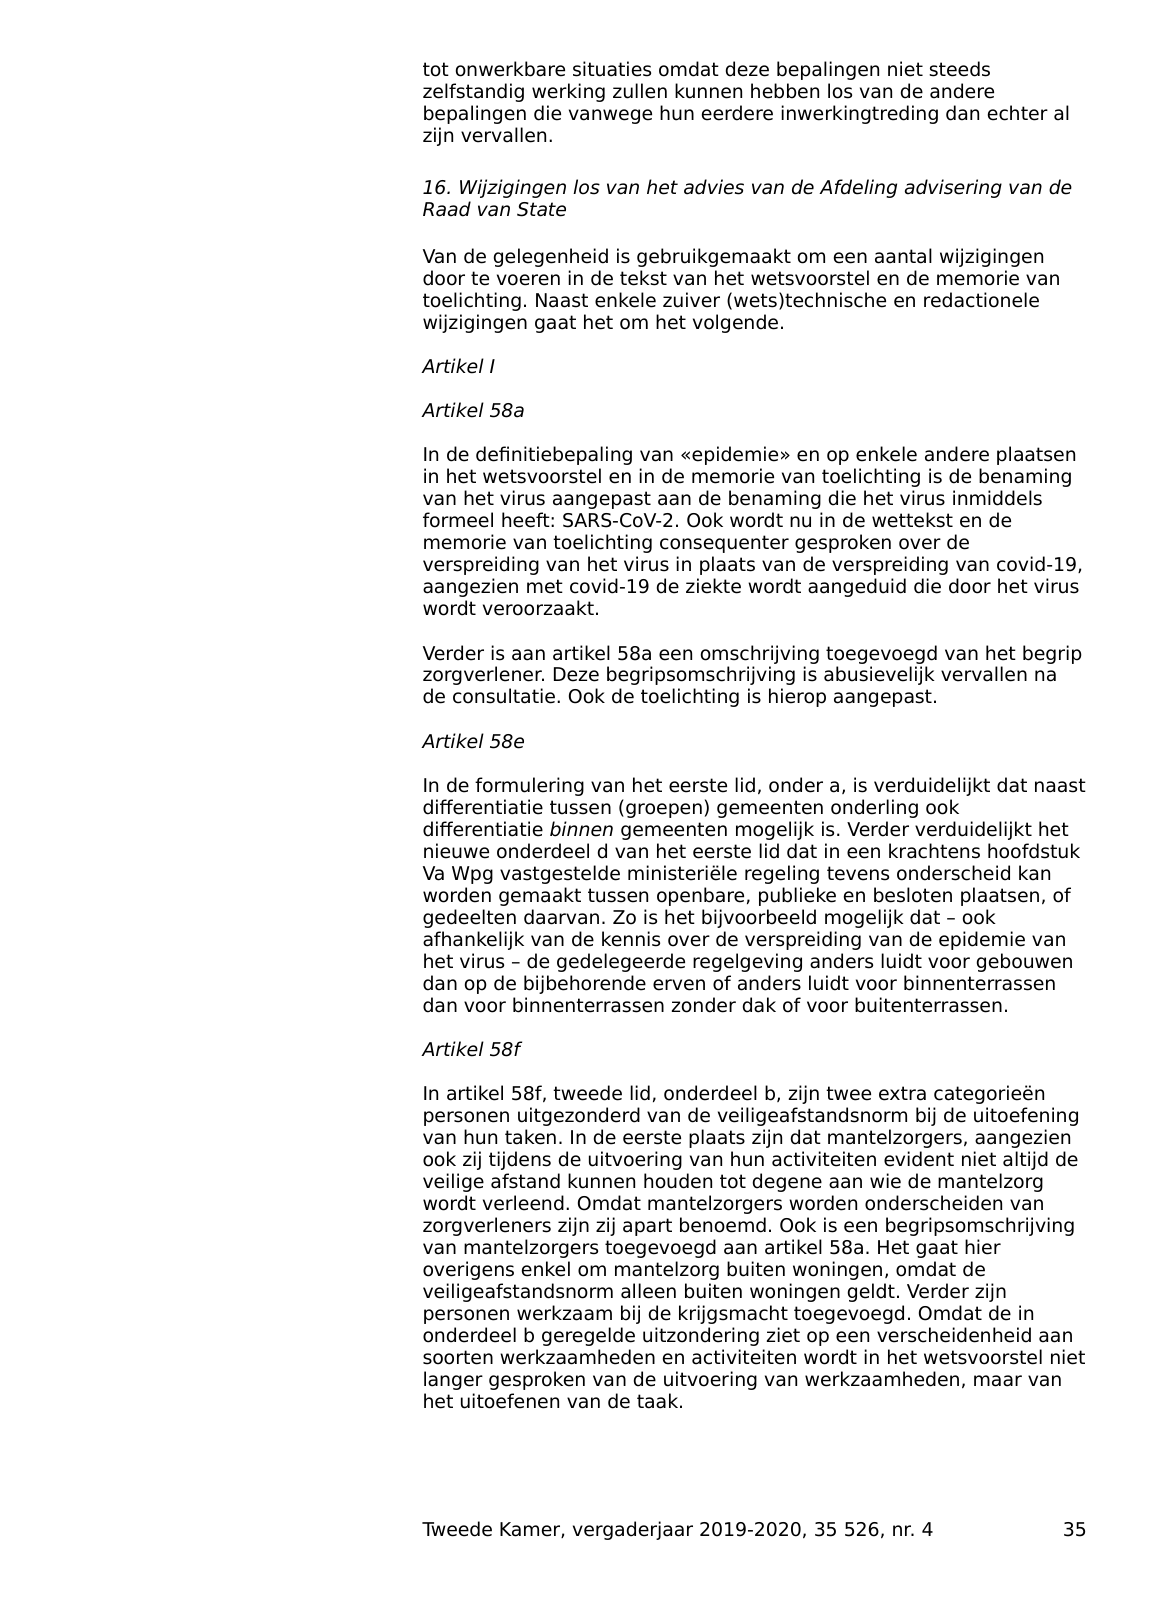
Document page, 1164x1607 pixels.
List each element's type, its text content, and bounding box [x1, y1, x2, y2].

text Van de gelegenheid is gebruikgemaakt om een aantal wijzigingen door te voeren in de tekst van het wetsvoorstel en de memorie van toelichting. Naast enkele zuiver (wets)technische en redactionele wijzigingen gaat het om het volgende. [422, 246, 1087, 334]
text Verder is aan artikel 58a een omschrijving toegevoegd van het begrip zorgverlener. Deze begripsomschrijving is abusievelijk vervallen na de consultatie. Ook de toelichting is hierop aangepast. [422, 642, 1087, 708]
subtitle Artikel 58e [422, 731, 1087, 752]
subtitle Artikel 58f [422, 1039, 1087, 1061]
text In de definitiebepaling van «epidemie» en op enkele andere plaatsen in het wetsvoorstel en in de memorie van toelichting is de benaming van het virus aangepast aan de benaming die het virus inmiddels formeel heeft: SARS-CoV-2. Ook wordt nu in de wettekst en de memorie van toelichting consequenter gesproken over de verspreiding van het virus in plaats van de verspreiding van covid-19, aangezien met covid-19 de ziekte wordt aangeduid die door het virus wordt veroorzaakt. [422, 444, 1087, 620]
subtitle 16. Wijzigingen los van het advies van de Afdeling advisering van de Raad van State [422, 177, 1087, 221]
text In de formulering van het eerste lid, onder a, is verduidelijkt dat naast differentiatie tussen (groepen) gemeenten onderling ook differentiatie binnen gemeenten mogelijk is. Verder verduidelijkt het nieuwe onderdeel d van het eerste lid dat in een krachtens hoofdstuk Va Wpg vastgestelde ministeriële regeling tevens onderscheid kan worden gemaakt tussen openbare, publieke en besloten plaatsen, of gedeelten daarvan. Zo is het bijvoorbeeld mogelijk dat – ook afhankelijk van de kennis over de verspreiding van de epidemie van het virus – de gedelegeerde regelgeving anders luidt voor gebouwen dan op de bijbehorende erven of anders luidt voor binnenterrassen dan voor binnenterrassen zonder dak of voor buitenterrassen. [422, 775, 1087, 1016]
subtitle Artikel 58a [422, 400, 1087, 422]
subtitle Artikel I [422, 356, 1087, 378]
text tot onwerkbare situaties omdat deze bepalingen niet steeds zelfstandig werking zullen kunnen hebben los van de andere bepalingen die vanwege hun eerdere inwerkingtreding dan echter al zijn vervallen. [422, 59, 1087, 147]
text In artikel 58f, tweede lid, onderdeel b, zijn twee extra categorieën personen uitgezonderd van de veiligeafstandsnorm bij de uitoefening van hun taken. In de eerste plaats zijn dat mantelzorgers, aangezien ook zij tijdens de uitvoering van hun activiteiten evident niet altijd de veilige afstand kunnen houden tot degene aan wie de mantelzorg wordt verleend. Omdat mantelzorgers worden onderscheiden van zorgverleners zijn zij apart benoemd. Ook is een begripsomschrijving van mantelzorgers toegevoegd aan artikel 58a. Het gaat hier overigens enkel om mantelzorg buiten woningen, omdat de veiligeafstandsnorm alleen buiten woningen geldt. Verder zijn personen werkzaam bij de krijgsmacht toegevoegd. Omdat de in onderdeel b geregelde uitzondering ziet op een verscheidenheid aan soorten werkzaamheden en activiteiten wordt in het wetsvoorstel niet langer gesproken van de uitvoering van werkzaamheden, maar van het uitoefenen van de taak. [422, 1083, 1087, 1412]
